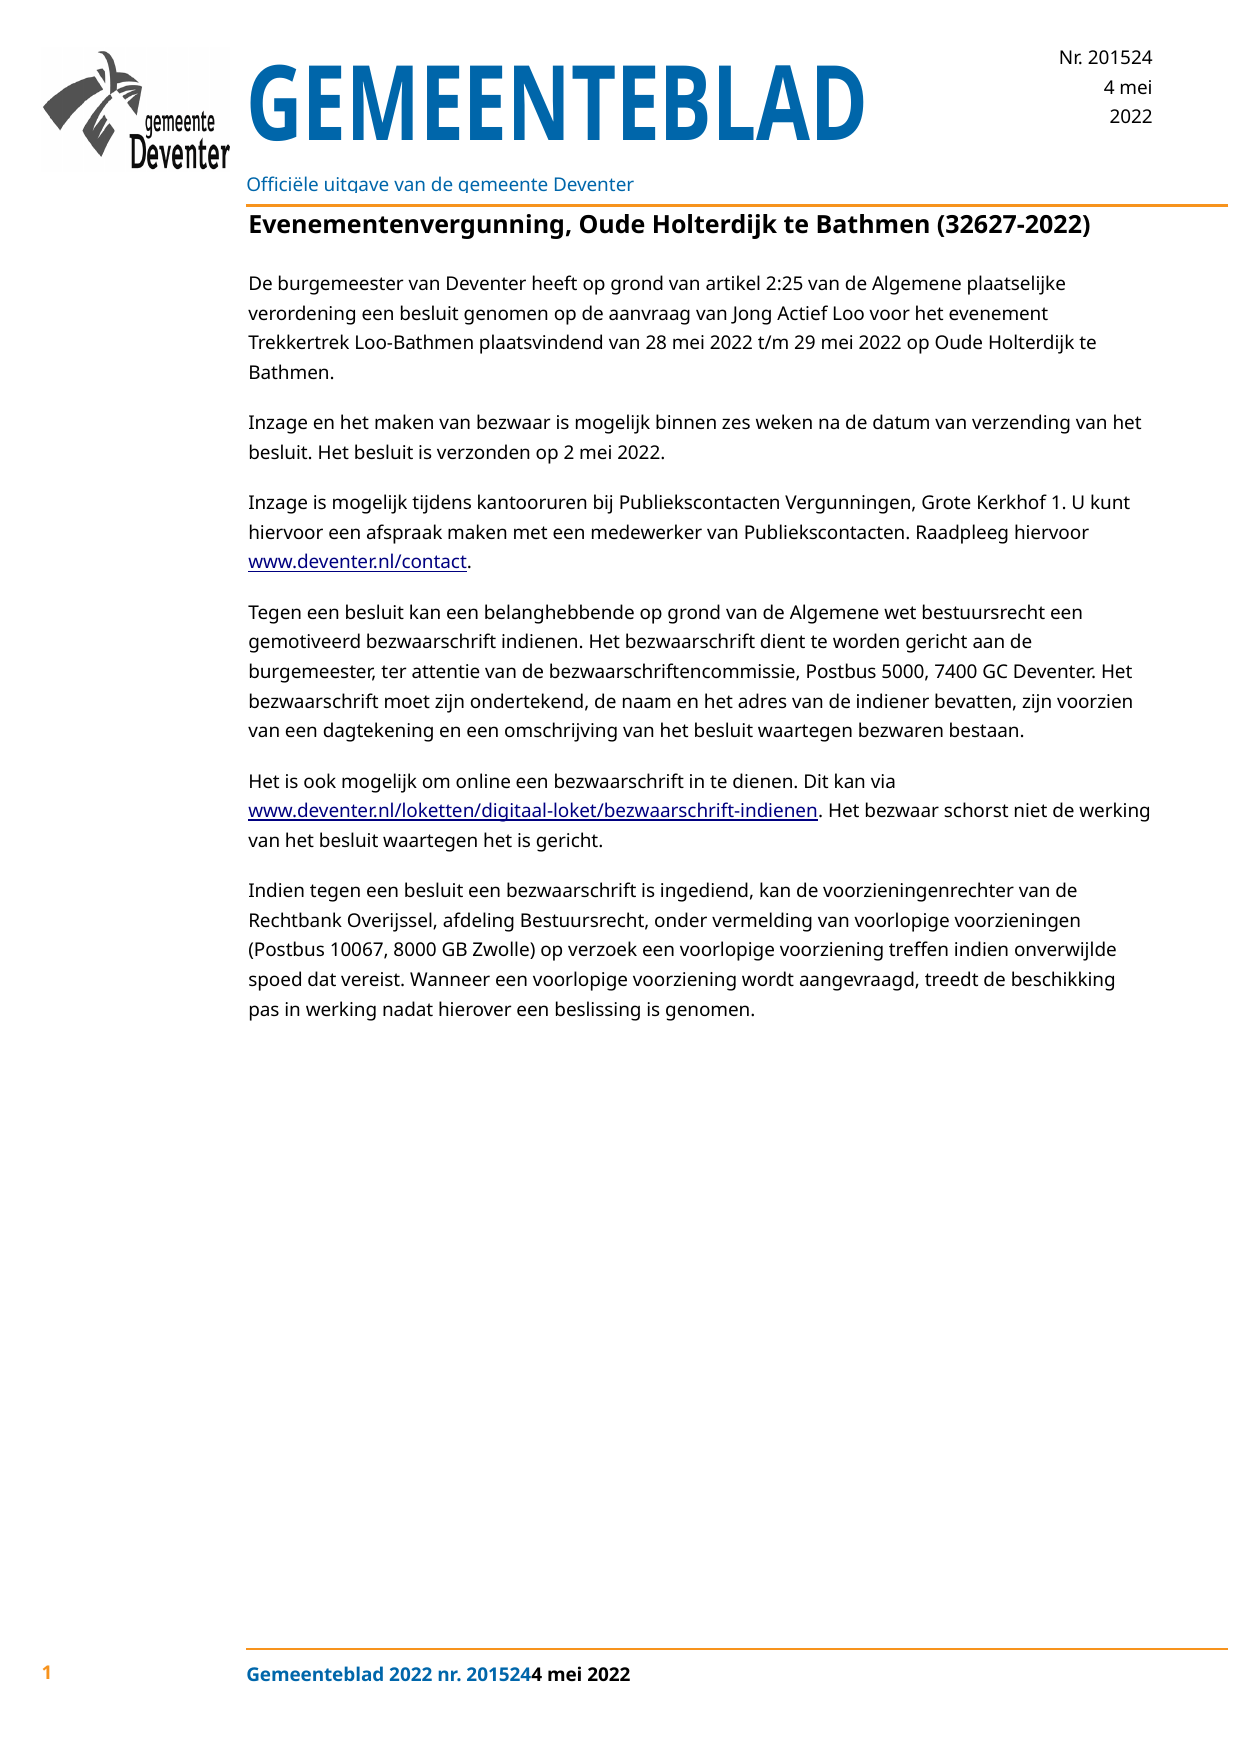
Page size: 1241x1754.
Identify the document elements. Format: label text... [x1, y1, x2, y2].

text Inzage is mogelijk tijdens kantooruren bij Publiekscontacten Vergunningen, Grote Kerkhof 1. U kunt hiervoor een afspraak maken met een medewerker van Publiekscontacten. Raadpleeg hiervoor www.deventer.nl/contact. [248, 489, 1152, 574]
text Tegen een besluit kan een belanghebbende op grond van de Algemene wet bestuursrecht een gemotiveerd bezwaarschrift indienen. Het bezwaarschrift dient te worden gericht aan de burgemeester, ter attentie van de bezwaarschriftencommissie, Postbus 5000, 7400 GC Deventer. Het bezwaarschrift moet zijn ondertekend, de naam en het adres van de indiener bevatten, zijn voorzien van een dagtekening en een omschrijving van het besluit waartegen bezwaren bestaan. [248, 599, 1152, 743]
picture [41, 47, 231, 172]
text Evenementenvergunning, Oude Holterdijk te Bathmen (32627-2022) [248, 207, 1152, 241]
text Inzage en het maken van bezwaar is mogelijk binnen zes weken na de datum van verzending van het besluit. Het besluit is verzonden op 2 mei 2022. [248, 409, 1152, 465]
text Het is ook mogelijk om online een bezwaarschrift in te dienen. Dit kan via www.deventer.nl/loketten/digitaal-loket/bezwaarschrift-indienen. Het bezwaar schorst niet de werking van het besluit waartegen het is gericht. [248, 768, 1152, 853]
text Indien tegen een besluit een bezwaarschrift is ingediend, kan de voorzieningenrechter van de Rechtbank Overijssel, afdeling Bestuursrecht, onder vermelding van voorlopige voorzieningen (Postbus 10067, 8000 GB Zwolle) op verzoek een voorlopige voorziening treffen indien onverwijlde spoed dat vereist. Wanneer een voorlopige voorziening wordt aangevraagd, treedt de beschikking pas in werking nadat hierover een beslissing is genomen. [248, 877, 1152, 1021]
text De burgemeester van Deventer heeft op grond van artikel 2:25 van de Algemene plaatselijke verordening een besluit genomen op de aanvraag van Jong Actief Loo voor het evenement Trekkertrek Loo-Bathmen plaatsvindend van 28 mei 2022 t/m 29 mei 2022 op Oude Holterdijk te Bathmen. [248, 270, 1152, 385]
